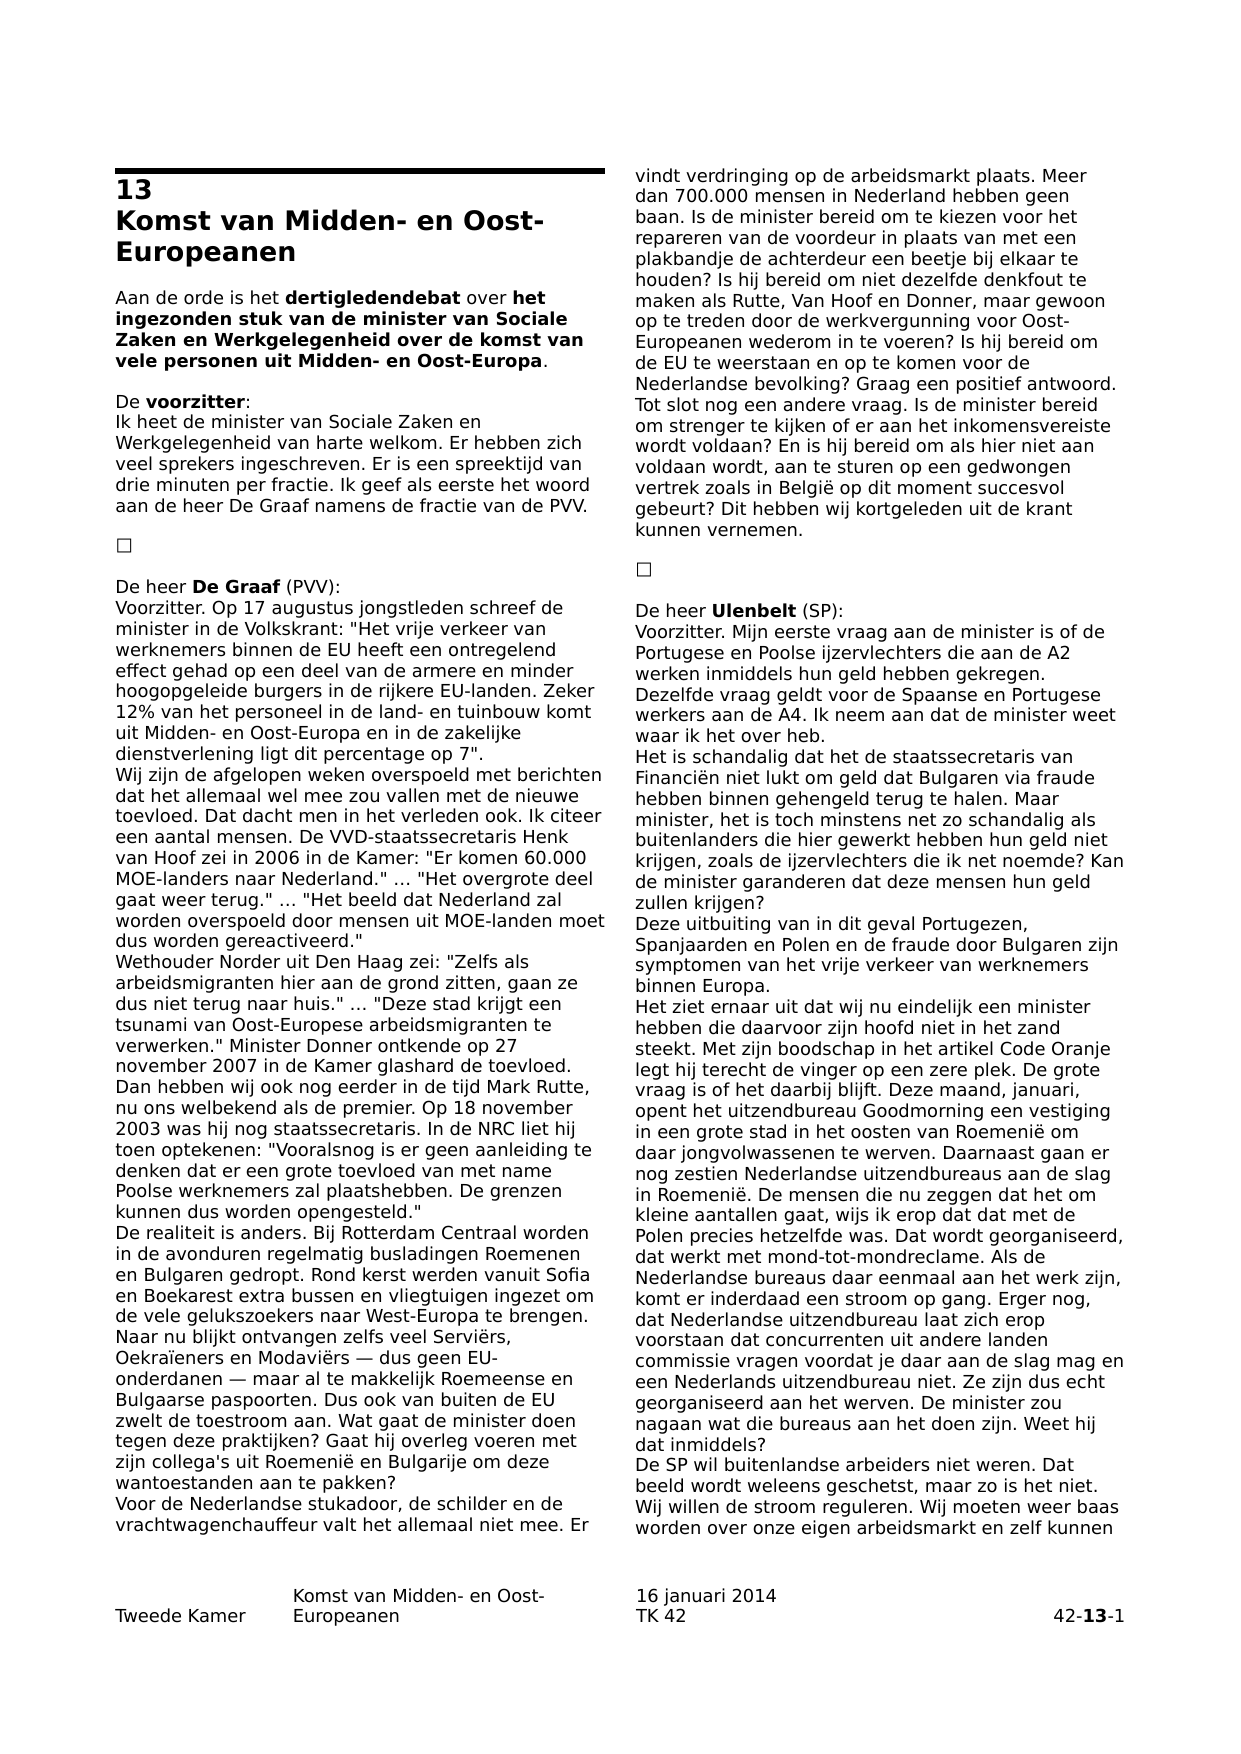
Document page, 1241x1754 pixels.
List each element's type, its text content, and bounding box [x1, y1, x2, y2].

text ⬜ [115, 536, 605, 557]
title 13 Komst van Midden- en Oost-Europeanen [115, 174, 605, 268]
text Deze uitbuiting van in dit geval Portugezen, Spanjaarden en Polen en de fraude door Bulgaren zijn symptomen van het vrije verkeer van werknemers binnen Europa. [635, 913, 1125, 997]
text De heer De Graaf (PVV): [115, 577, 605, 598]
text Wethouder Norder uit Den Haag zei: "Zelfs als arbeidsmigranten hier aan de grond zitten, gaan ze dus niet terug naar huis." … "Deze stad krijgt een tsunami van Oost-Europese arbeidsmigranten te verwerken." Minister Donner ontkende op 27 november 2007 in de Kamer glashard de toevloed. Dan hebben wij ook nog eerder in de tijd Mark Rutte, nu ons welbekend als de premier. Op 18 november 2003 was hij nog staatssecretaris. In de NRC liet hij toen optekenen: "Vooralsnog is er geen aanleiding te denken dat er een grote toevloed van met name Poolse werknemers zal plaatshebben. De grenzen kunnen dus worden opengesteld." [115, 952, 605, 1223]
text De voorzitter: [115, 391, 605, 412]
text ⬜ [635, 560, 1125, 581]
text Wij zijn de afgelopen weken overspoeld met berichten dat het allemaal wel mee zou vallen met de nieuwe toevloed. Dat dacht men in het verleden ook. Ik citeer een aantal mensen. De VVD-staatssecretaris Henk van Hoof zei in 2006 in de Kamer: "Er komen 60.000 MOE-landers naar Nederland." … "Het overgrote deel gaat weer terug." … "Het beeld dat Nederland zal worden overspoeld door mensen uit MOE-landen moet dus worden gereactiveerd." [115, 764, 605, 952]
text Voor de Nederlandse stukadoor, de schilder en de vrachtwagenchauffeur valt het allemaal niet mee. Er [115, 1494, 605, 1535]
text Aan de orde is het dertigledendebat over het ingezonden stuk van de minister van Sociale Zaken en Werkgelegenheid over de komst van vele personen uit Midden- en Oost-Europa. [115, 288, 605, 371]
text Voorzitter. Mijn eerste vraag aan de minister is of de Portugese en Poolse ijzervlechters die aan de A2 werken inmiddels hun geld hebben gekregen. Dezelfde vraag geldt voor de Spaanse en Portugese werkers aan de A4. Ik neem aan dat de minister weet waar ik het over heb. [635, 622, 1125, 747]
text Het ziet ernaar uit dat wij nu eindelijk een minister hebben die daarvoor zijn hoofd niet in het zand steekt. Met zijn boodschap in het artikel Code Oranje legt hij terecht de vinger op een zere plek. De grote vraag is of het daarbij blijft. Deze maand, januari, opent het uitzendbureau Goodmorning een vestiging in een grote stad in het oosten van Roemenië om daar jongvolwassenen te werven. Daarnaast gaan er nog zestien Nederlandse uitzendbureaus aan de slag in Roemenië. De mensen die nu zeggen dat het om kleine aantallen gaat, wijs ik erop dat dat met de Polen precies hetzelfde was. Dat wordt georganiseerd, dat werkt met mond-tot-mondreclame. Als de Nederlandse bureaus daar eenmaal aan het werk zijn, komt er inderdaad een stroom op gang. Erger nog, dat Nederlandse uitzendbureau laat zich erop voorstaan dat concurrenten uit andere landen commissie vragen voordat je daar aan de slag mag en een Nederlands uitzendbureau niet. Ze zijn dus echt georganiseerd aan het werven. De minister zou nagaan wat die bureaus aan het doen zijn. Weet hij dat inmiddels? [635, 997, 1125, 1455]
text Het is schandalig dat het de staatssecretaris van Financiën niet lukt om geld dat Bulgaren via fraude hebben binnen gehengeld terug te halen. Maar minister, het is toch minstens net zo schandalig als buitenlanders die hier gewerkt hebben hun geld niet krijgen, zoals de ijzervlechters die ik net noemde? Kan de minister garanderen dat deze mensen hun geld zullen krijgen? [635, 747, 1125, 913]
text Ik heet de minister van Sociale Zaken en Werkgelegenheid van harte welkom. Er hebben zich veel sprekers ingeschreven. Er is een spreektijd van drie minuten per fractie. Ik geef als eerste het woord aan de heer De Graaf namens de fractie van de PVV. [115, 412, 605, 516]
text De SP wil buitenlandse arbeiders niet weren. Dat beeld wordt weleens geschetst, maar zo is het niet. Wij willen de stroom reguleren. Wij moeten weer baas worden over onze eigen arbeidsmarkt en zelf kunnen [635, 1455, 1125, 1538]
text De realiteit is anders. Bij Rotterdam Centraal worden in de avonduren regelmatig busladingen Roemenen en Bulgaren gedropt. Rond kerst werden vanuit Sofia en Boekarest extra bussen en vliegtuigen ingezet om de vele gelukszoekers naar West-Europa te brengen. Naar nu blijkt ontvangen zelfs veel Serviërs, Oekraïeners en Modaviërs — dus geen EU-onderdanen — maar al te makkelijk Roemeense en Bulgaarse paspoorten. Dus ook van buiten de EU zwelt de toestroom aan. Wat gaat de minister doen tegen deze praktijken? Gaat hij overleg voeren met zijn collega's uit Roemenië en Bulgarije om deze wantoestanden aan te pakken? [115, 1223, 605, 1494]
text De heer Ulenbelt (SP): [635, 601, 1125, 622]
text Tot slot nog een andere vraag. Is de minister bereid om strenger te kijken of er aan het inkomensvereiste wordt voldaan? En is hij bereid om als hier niet aan voldaan wordt, aan te sturen op een gedwongen vertrek zoals in België op dit moment succesvol gebeurt? Dit hebben wij kortgeleden uit de krant kunnen vernemen. [635, 394, 1125, 540]
text vindt verdringing op de arbeidsmarkt plaats. Meer dan 700.000 mensen in Nederland hebben geen baan. Is de minister bereid om te kiezen voor het repareren van de voordeur in plaats van met een plakbandje de achterdeur een beetje bij elkaar te houden? Is hij bereid om niet dezelfde denkfout te maken als Rutte, Van Hoof en Donner, maar gewoon op te treden door de werkvergunning voor Oost-Europeanen wederom in te voeren? Is hij bereid om de EU te weerstaan en op te komen voor de Nederlandse bevolking? Graag een positief antwoord. [635, 165, 1125, 394]
text Voorzitter. Op 17 augustus jongstleden schreef de minister in de Volkskrant: "Het vrije verkeer van werknemers binnen de EU heeft een ontregelend effect gehad op een deel van de armere en minder hoogopgeleide burgers in de rijkere EU-landen. Zeker 12% van het personeel in de land- en tuinbouw komt uit Midden- en Oost-Europa en in de zakelijke dienstverlening ligt dit percentage op 7". [115, 598, 605, 764]
